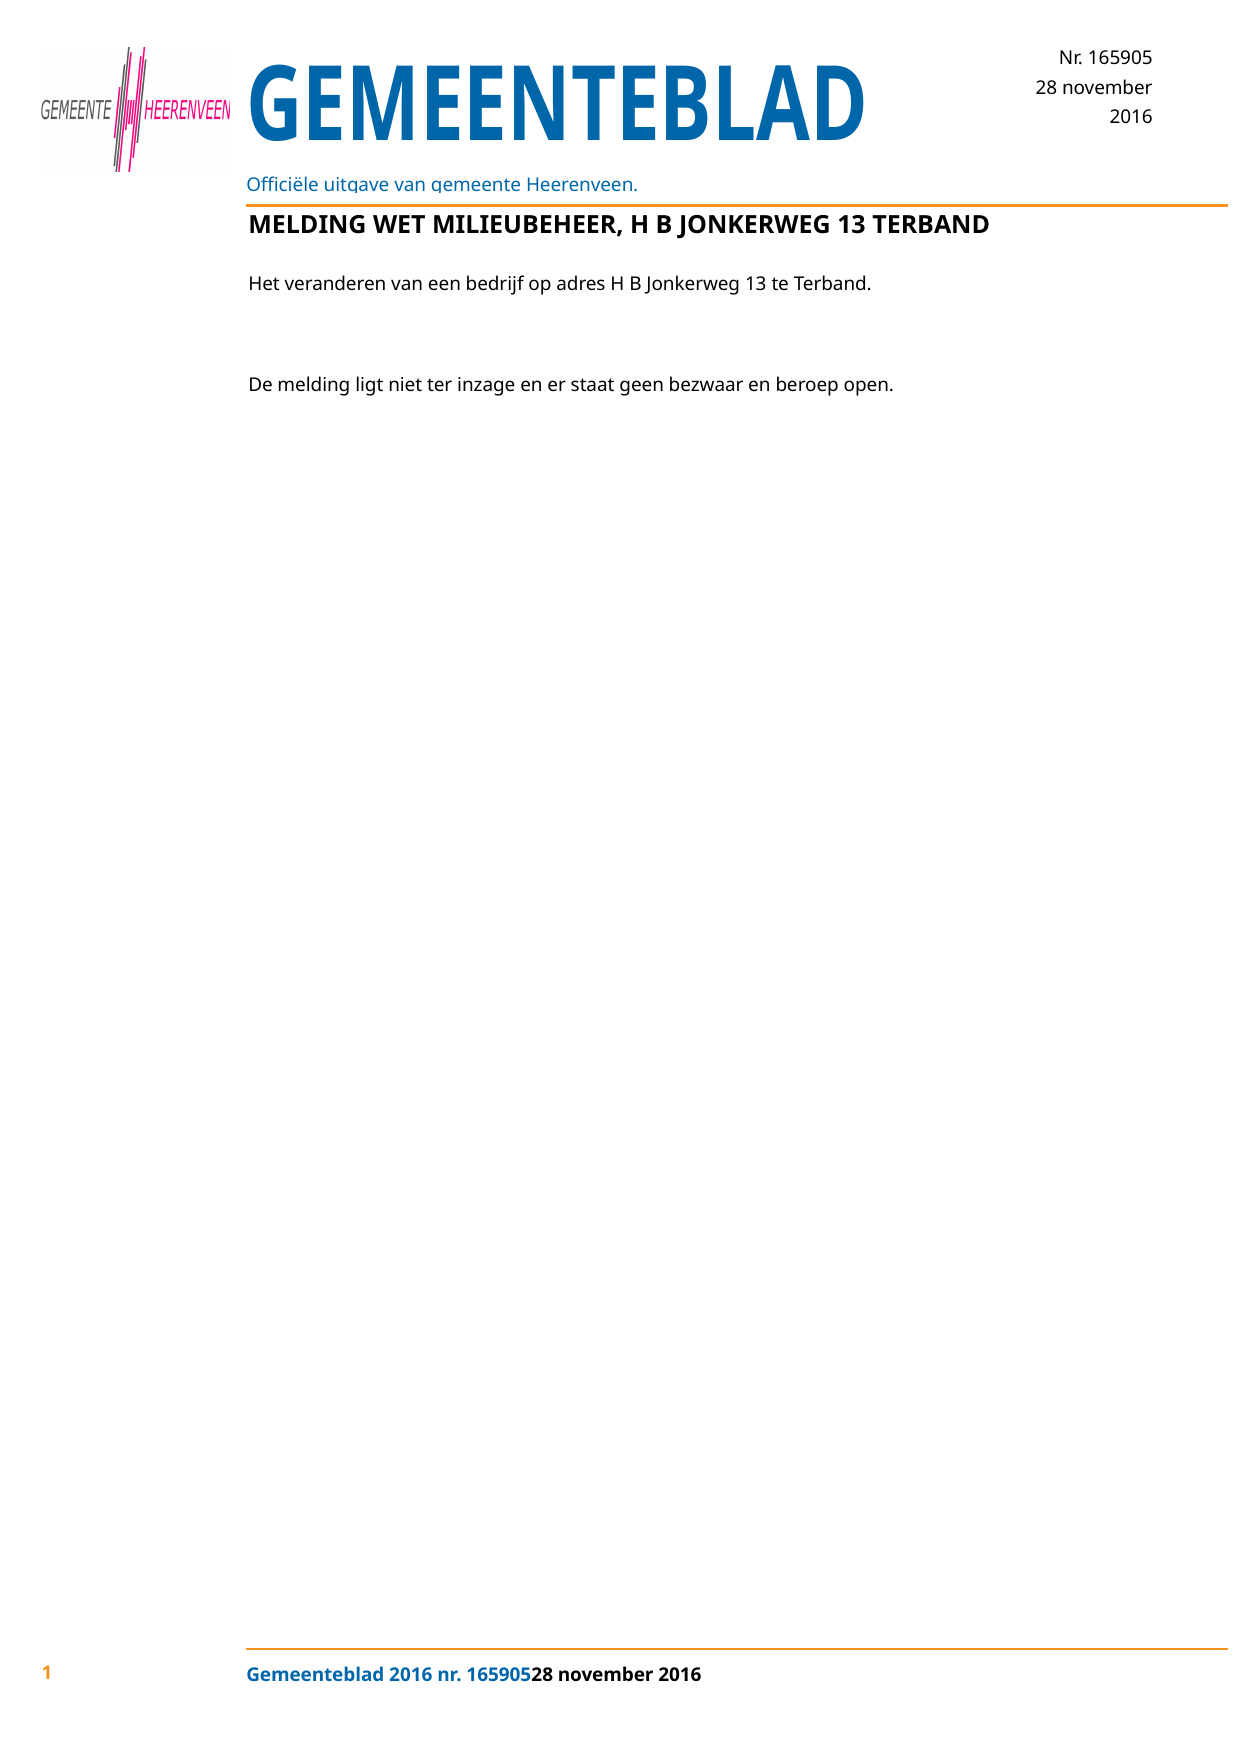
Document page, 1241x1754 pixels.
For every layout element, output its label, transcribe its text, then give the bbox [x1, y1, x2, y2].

picture [41, 47, 231, 172]
text De melding ligt niet ter inzage en er staat geen bezwaar en beroep open. [248, 371, 1152, 397]
text Het veranderen van een bedrijf op adres H B Jonkerweg 13 te Terband. [248, 270, 1152, 296]
text MELDING WET MILIEUBEHEER, H B JONKERWEG 13 TERBAND [248, 207, 1152, 241]
